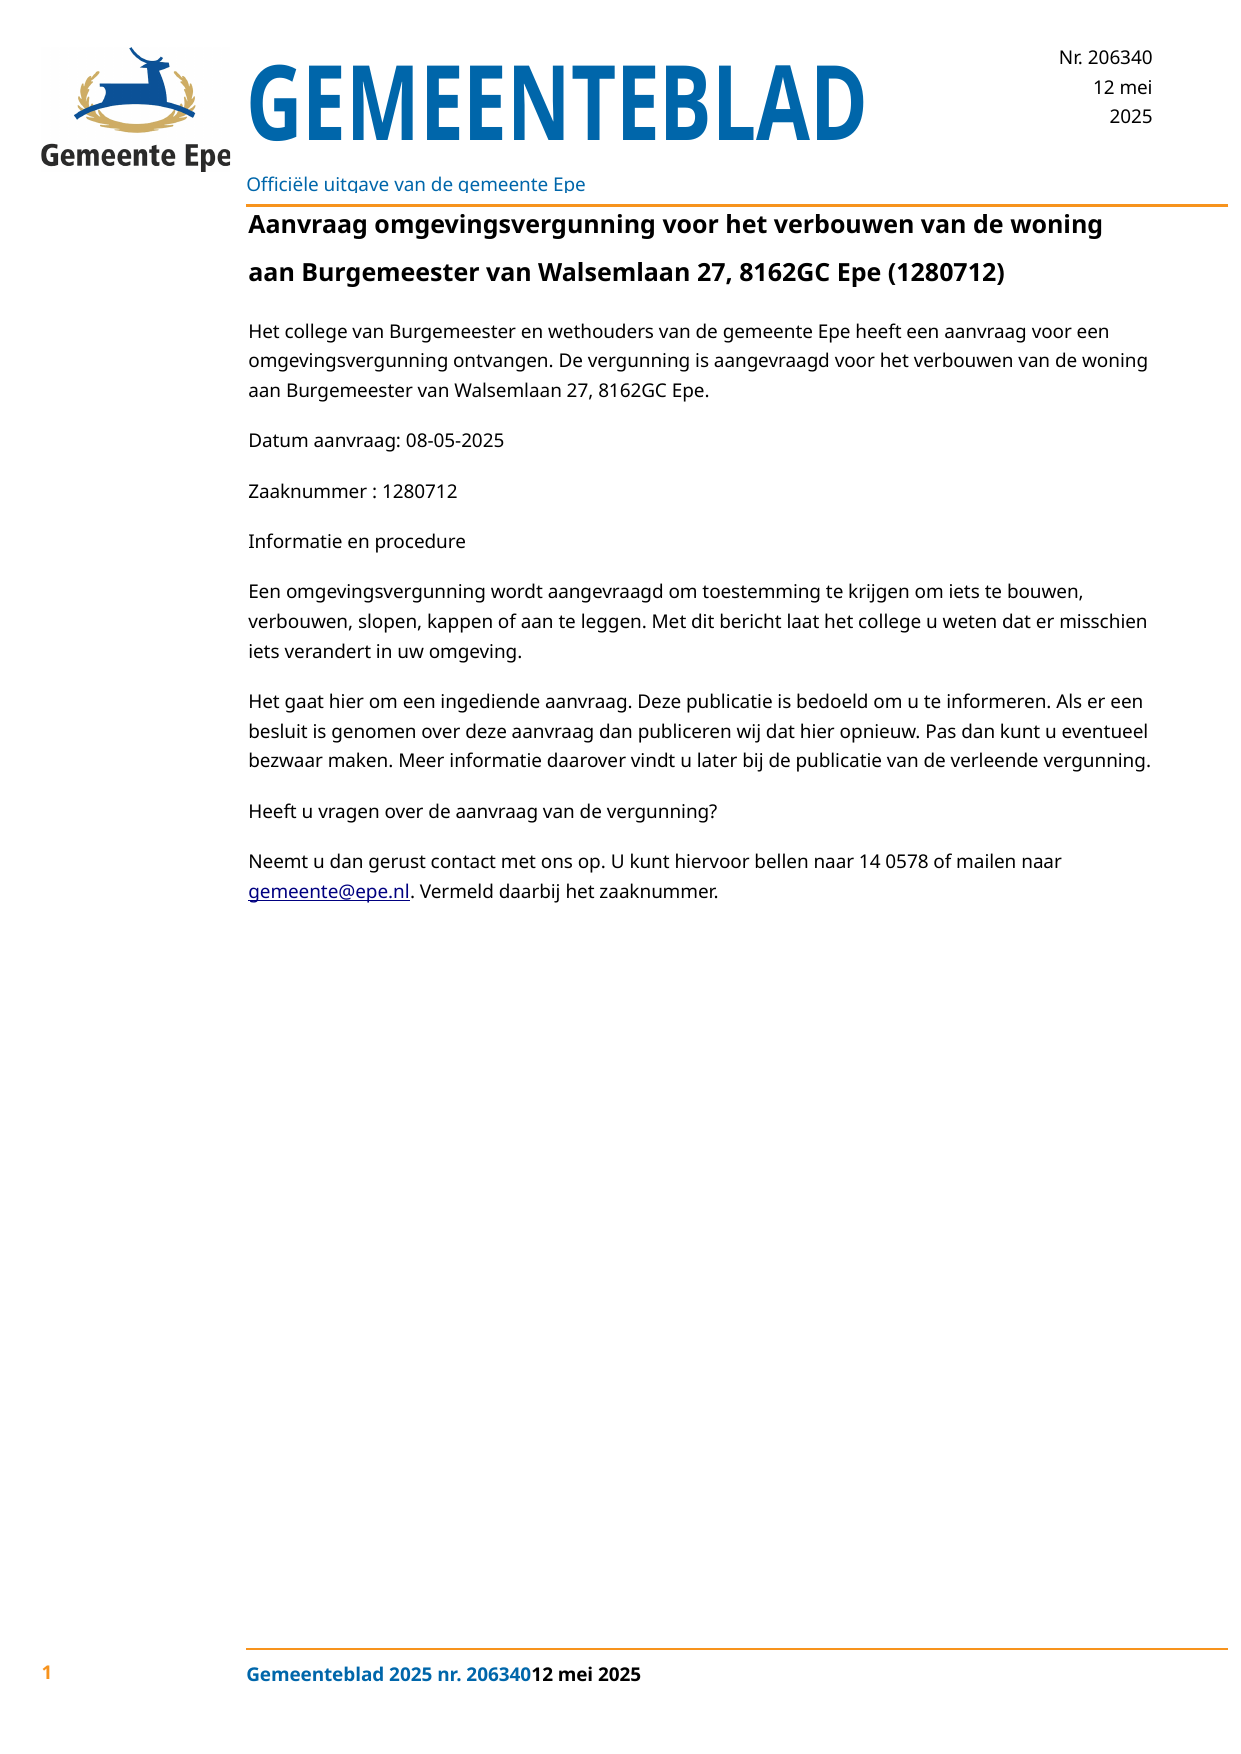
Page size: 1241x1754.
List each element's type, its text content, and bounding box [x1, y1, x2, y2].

text Informatie en procedure [248, 528, 1152, 554]
picture [41, 47, 231, 172]
text Neemt u dan gerust contact met ons op. U kunt hiervoor bellen naar 14 0578 of mailen naar gemeente@epe.nl. Vermeld daarbij het zaaknummer. [248, 848, 1152, 904]
text Het college van Burgemeester en wethouders van de gemeente Epe heeft een aanvraag voor een omgevingsvergunning ontvangen. De vergunning is aangevraagd voor het verbouwen van de woning aan Burgemeester van Walsemlaan 27, 8162GC Epe. [248, 318, 1152, 403]
text Het gaat hier om een ingediende aanvraag. Deze publicatie is bedoeld om u te informeren. Als er een besluit is genomen over deze aanvraag dan publiceren wij dat hier opnieuw. Pas dan kunt u eventueel bezwaar maken. Meer informatie daarover vindt u later bij de publicatie van de verleende vergunning. [248, 688, 1152, 773]
text Een omgevingsvergunning wordt aangevraagd om toestemming te krijgen om iets te bouwen, verbouwen, slopen, kappen of aan te leggen. Met dit bericht laat het college u weten dat er misschien iets verandert in uw omgeving. [248, 579, 1152, 664]
text Heeft u vragen over de aanvraag van de vergunning? [248, 798, 1152, 824]
text Datum aanvraag: 08-05-2025 [248, 427, 1152, 453]
text Zaaknummer : 1280712 [248, 478, 1152, 504]
text Aanvraag omgevingsvergunning voor het verbouwen van de woning aan Burgemeester van Walsemlaan 27, 8162GC Epe (1280712) [248, 207, 1152, 288]
